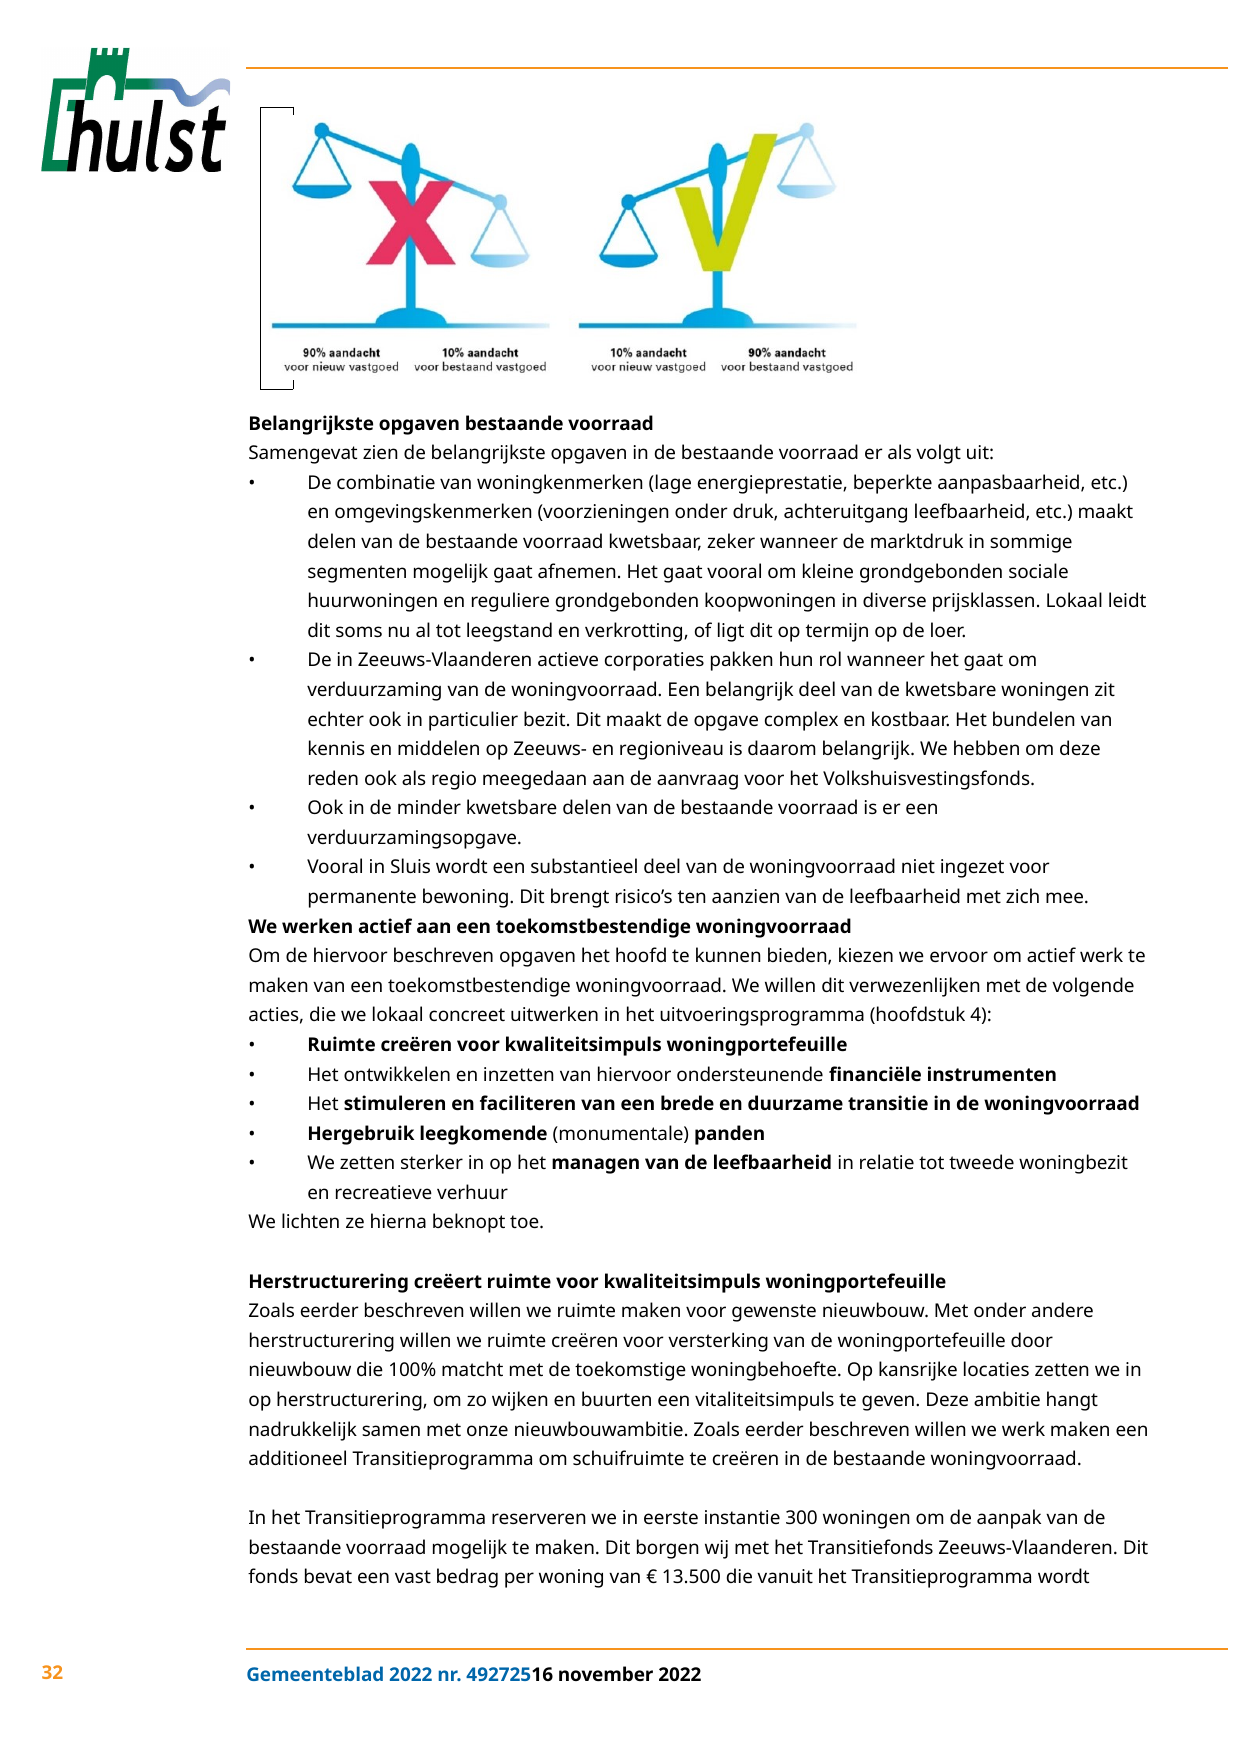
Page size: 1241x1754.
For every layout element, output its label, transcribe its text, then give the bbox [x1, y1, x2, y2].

list Het ontwikkelen en inzetten van hiervoor ondersteunende financiële instrumenten [248, 1061, 1152, 1086]
picture [41, 47, 231, 172]
text Om de hiervoor beschreven opgaven het hoofd te kunnen bieden, kiezen we ervoor om actief werk te maken van een toekomstbestendige woningvoorraad. We willen dit verwezenlijken met de volgende acties, die we lokaal concreet uitwerken in het uitvoeringsprogramma (hoofdstuk 4): [248, 942, 1152, 1027]
text Samengevat zien de belangrijkste opgaven in de bestaande voorraad er als volgt uit: [248, 439, 1152, 465]
list Het stimuleren en faciliteren van een brede en duurzame transitie in de woningvoorraad [248, 1090, 1152, 1116]
list Vooral in Sluis wordt een substantieel deel van de woningvoorraad niet ingezet voor permanente bewoning. Dit brengt risico’s ten aanzien van de leefbaarheid met zich mee. [248, 854, 1152, 909]
text In het Transitieprogramma reserveren we in eerste instantie 300 woningen om de aanpak van de bestaande voorraad mogelijk te maken. Dit borgen wij met het Transitiefonds Zeeuws-Vlaanderen. Dit fonds bevat een vast bedrag per woning van € 13.500 die vanuit het Transitieprogramma wordt [248, 1504, 1152, 1589]
text Belangrijkste opgaven bestaande voorraad [248, 410, 1152, 436]
list We zetten sterker in op het managen van de leefbaarheid in relatie tot tweede woningbezit en recreatieve verhuur [248, 1149, 1152, 1205]
text We werken actief aan een toekomstbestendige woningvoorraad [248, 913, 1152, 938]
text Herstructurering creëert ruimte voor kwaliteitsimpuls woningportefeuille [248, 1268, 1152, 1293]
list De combinatie van woningkenmerken (lage energieprestatie, beperkte aanpasbaarheid, etc.) en omgevingskenmerken (voorzieningen onder druk, achteruitgang leefbaarheid, etc.) maakt delen van de bestaande voorraad kwetsbaar, zeker wanneer de marktdruk in sommige segmenten mogelijk gaat afnemen. Het gaat vooral om kleine grondgebonden sociale huurwoningen en reguliere grondgebonden koopwoningen in diverse prijsklassen. Lokaal leidt dit soms nu al tot leegstand en verkrotting, of ligt dit op termijn op de loer. [248, 469, 1152, 643]
text We lichten ze hierna beknopt toe. [248, 1209, 1152, 1234]
text Zoals eerder beschreven willen we ruimte maken voor gewenste nieuwbouw. Met onder andere herstructurering willen we ruimte creëren voor versterking van de woningportefeuille door nieuwbouw die 100% matcht met de toekomstige woningbehoefte. Op kansrijke locaties zetten we in op herstructurering, om zo wijken en buurten een vitaliteitsimpuls te geven. Deze ambitie hangt nadrukkelijk samen met onze nieuwbouwambitie. Zoals eerder beschreven willen we werk maken een additioneel Transitieprogramma om schuifruimte te creëren in de bestaande woningvoorraad. [248, 1297, 1152, 1471]
list Hergebruik leegkomende (monumentale) panden [248, 1120, 1152, 1146]
list Ruimte creëren voor kwaliteitsimpuls woningportefeuille [248, 1031, 1152, 1057]
picture [268, 115, 860, 380]
list Ook in de minder kwetsbare delen van de bestaande voorraad is er een verduurzamingsopgave. [248, 794, 1152, 850]
list De in Zeeuws-Vlaanderen actieve corporaties pakken hun rol wanneer het gaat om verduurzaming van de woningvoorraad. Een belangrijk deel van de kwetsbare woningen zit echter ook in particulier bezit. Dit maakt de opgave complex en kostbaar. Het bundelen van kennis en middelen op Zeeuws- en regioniveau is daarom belangrijk. We hebben om deze reden ook als regio meegedaan aan de aanvraag voor het Volkshuisvestingsfonds. [248, 647, 1152, 791]
